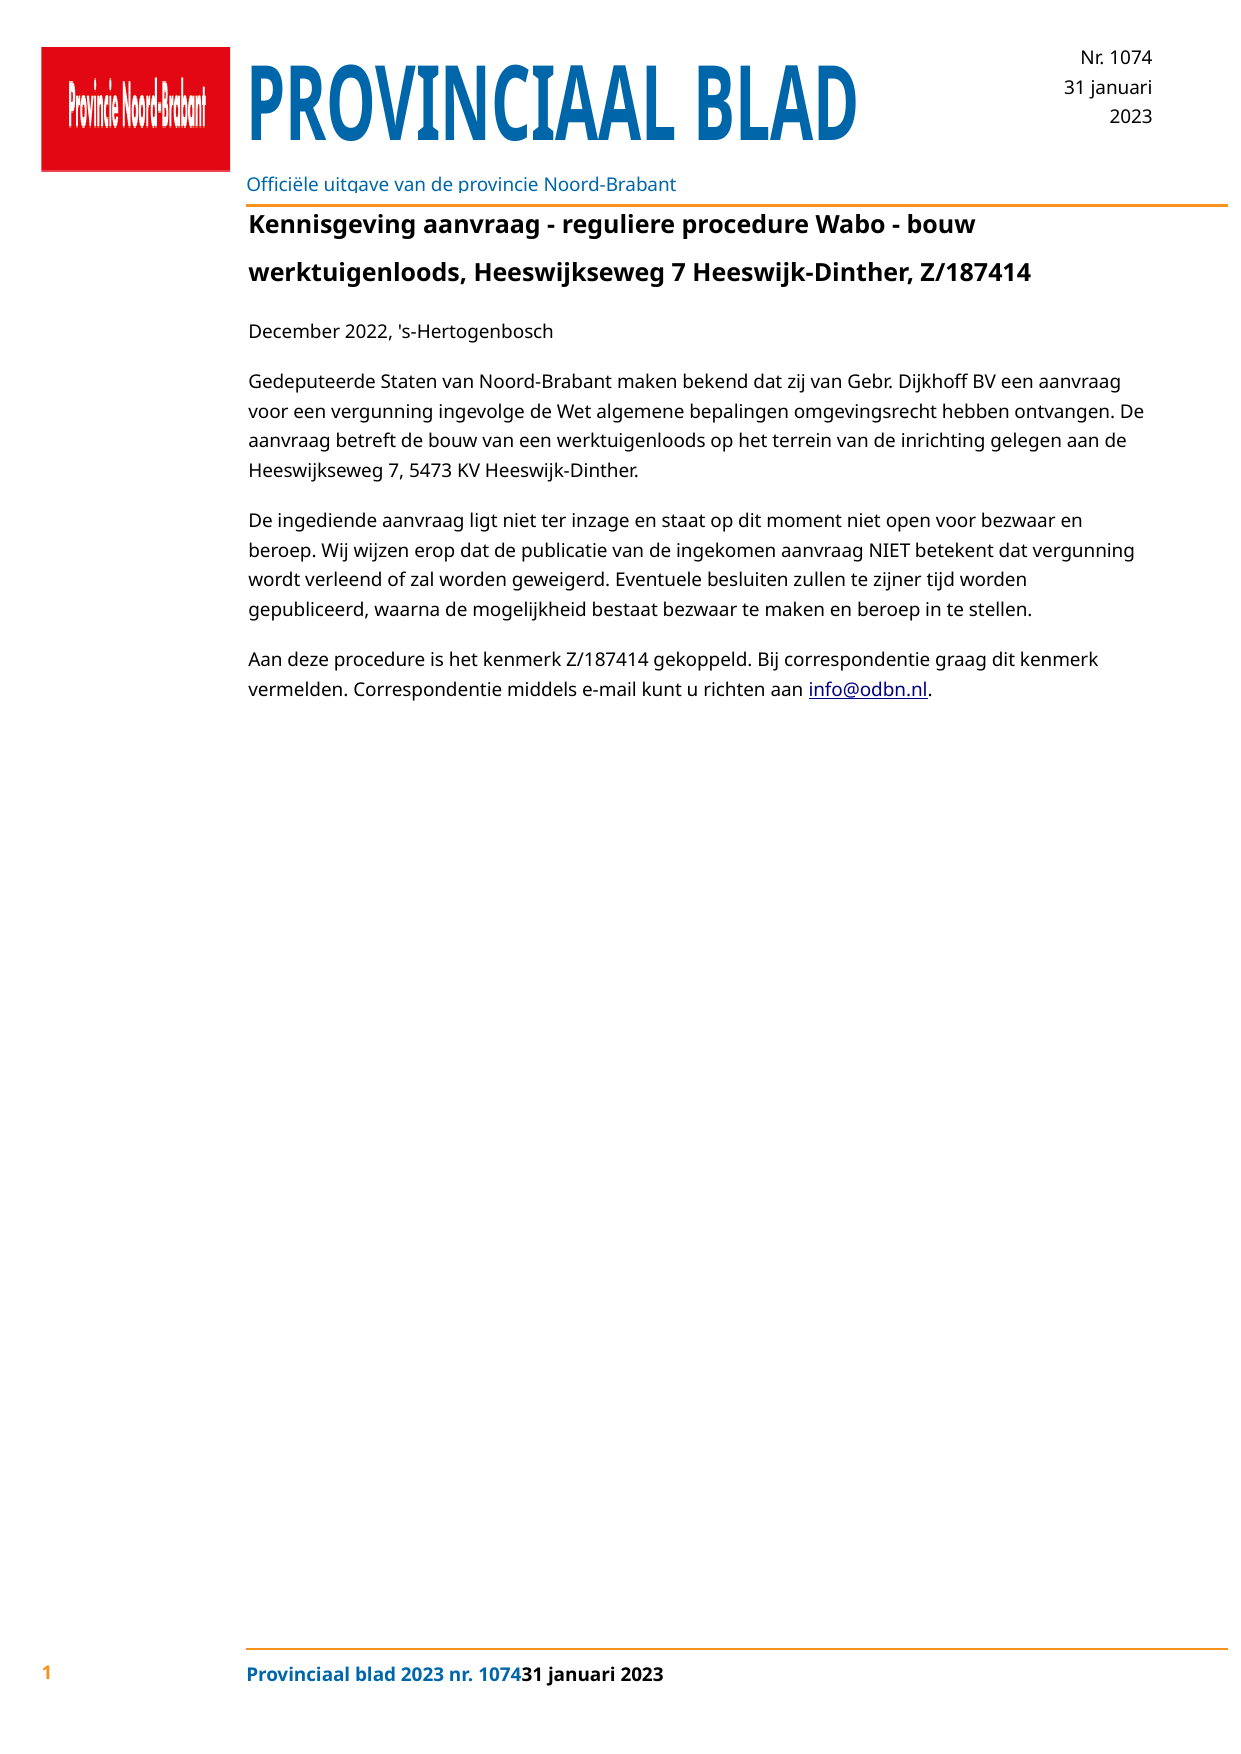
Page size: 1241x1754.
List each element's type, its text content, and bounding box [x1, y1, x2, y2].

text De ingediende aanvraag ligt niet ter inzage en staat op dit moment niet open voor bezwaar en beroep. Wij wijzen erop dat de publicatie van de ingekomen aanvraag NIET betekent dat vergunning wordt verleend of zal worden geweigerd. Eventuele besluiten zullen te zijner tijd worden gepubliceerd, waarna de mogelijkheid bestaat bezwaar te maken en beroep in te stellen. [248, 507, 1152, 622]
picture [41, 47, 231, 172]
text December 2022, 's-Hertogenbosch [248, 318, 1152, 344]
text Kennisgeving aanvraag - reguliere procedure Wabo - bouw werktuigenloods, Heeswijkseweg 7 Heeswijk-Dinther, Z/187414 [248, 207, 1152, 288]
text Gedeputeerde Staten van Noord-Brabant maken bekend dat zij van Gebr. Dijkhoff BV een aanvraag voor een vergunning ingevolge de Wet algemene bepalingen omgevingsrecht hebben ontvangen. De aanvraag betreft de bouw van een werktuigenloods op het terrein van de inrichting gelegen aan de Heeswijkseweg 7, 5473 KV Heeswijk-Dinther. [248, 368, 1152, 483]
text Aan deze procedure is het kenmerk Z/187414 gekoppeld. Bij correspondentie graag dit kenmerk vermelden. Correspondentie middels e-mail kunt u richten aan info@odbn.nl. [248, 647, 1152, 702]
